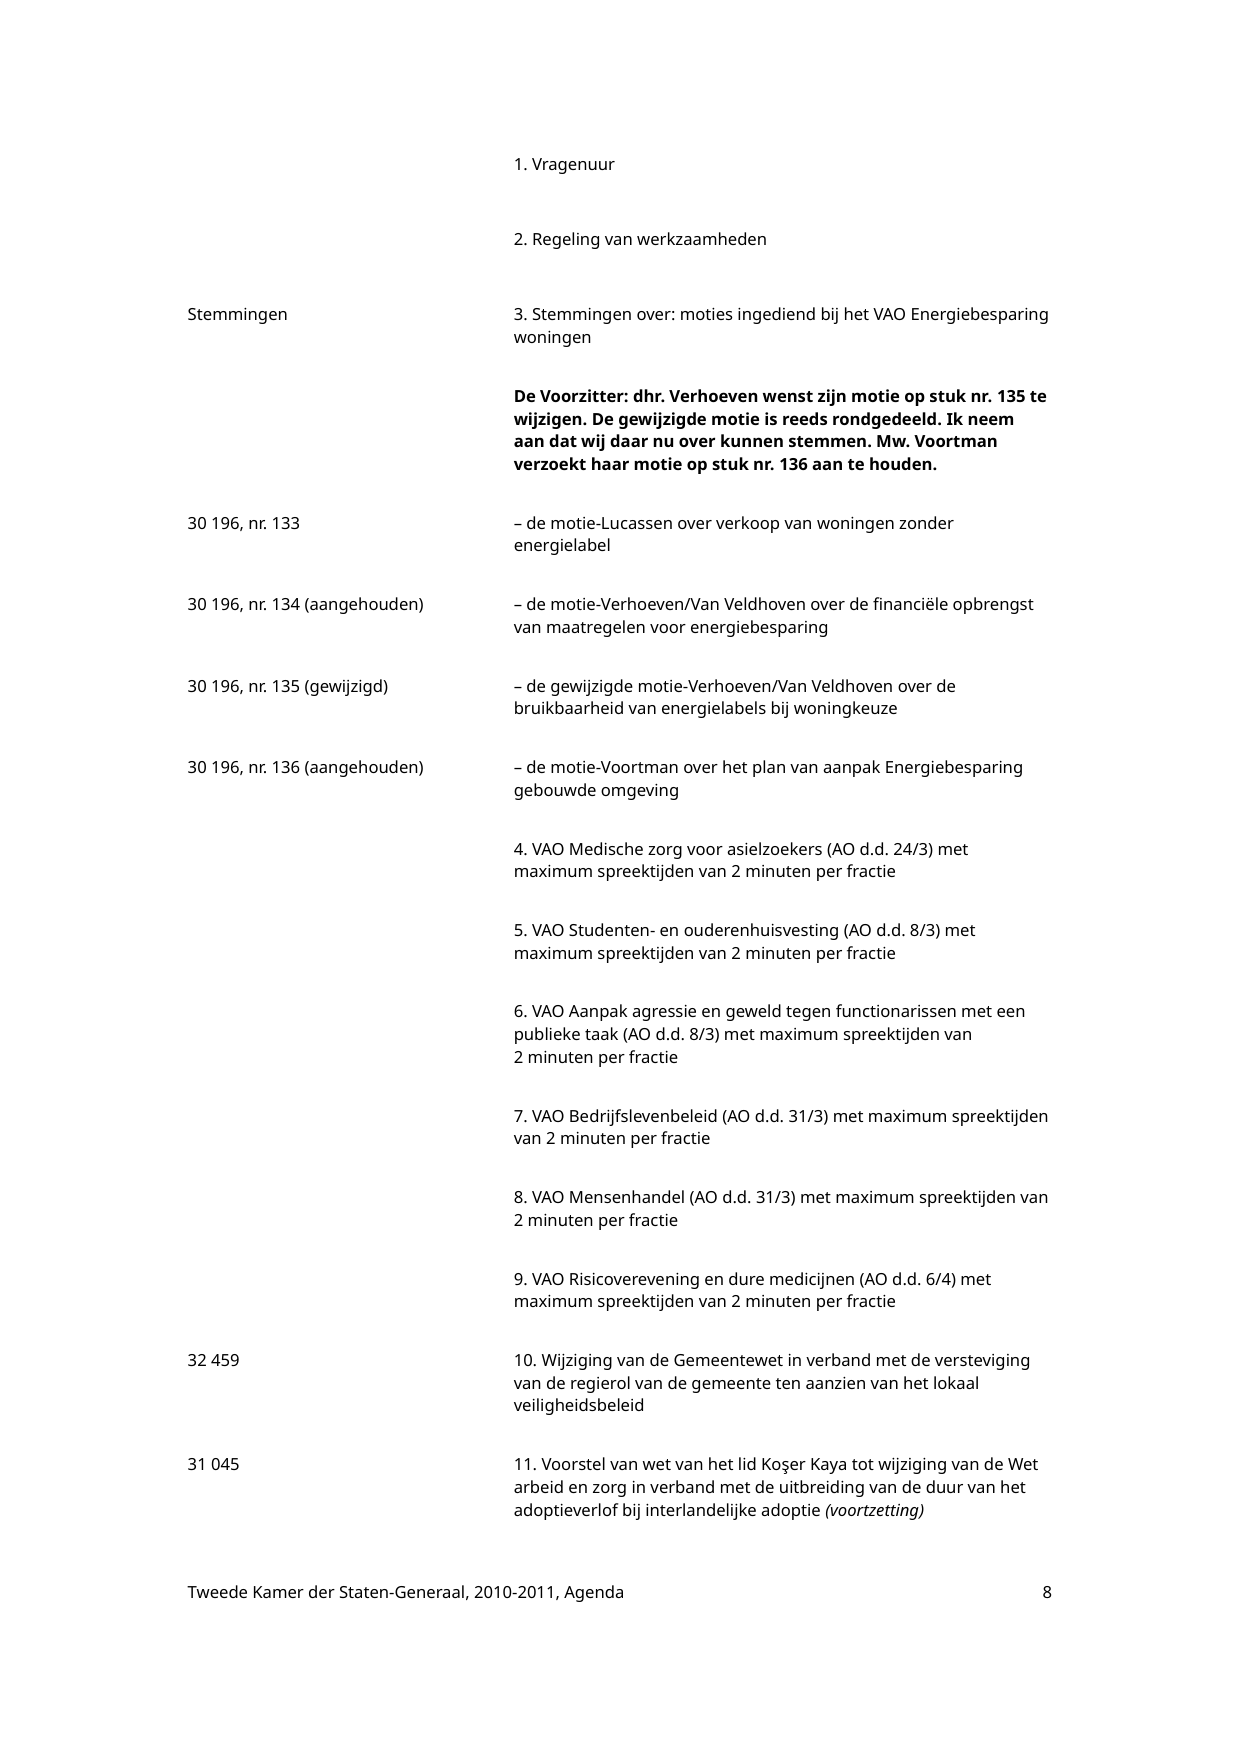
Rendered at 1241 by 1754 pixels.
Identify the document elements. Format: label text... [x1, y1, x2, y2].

table_cell 30 196, nr. 136 (aangehouden) [188, 753, 490, 834]
table_cell Stemmingen [188, 300, 490, 381]
table_cell – de motie-Lucassen over verkoop van woningen zonder energielabel [510, 508, 1053, 590]
table_cell 2. Regeling van werkzaamheden [510, 225, 1053, 300]
table_cell – de motie-Voortman over het plan van aanpak Energiebesparing gebouwde omgeving [510, 753, 1053, 834]
table_cell [490, 753, 510, 834]
table_cell 1. Vragenuur [510, 150, 1053, 225]
table_cell [188, 1183, 490, 1264]
table_cell [490, 834, 510, 916]
table_cell [188, 381, 490, 508]
table_cell 30 196, nr. 135 (gewijzigd) [188, 671, 490, 753]
table_cell 11. Voorstel van wet van het lid Koşer Kaya tot wijziging van de Wet arbeid en zorg in verband met de uitbreiding van de duur van het adoptieverlof bij interlandelijke adoptie (voortzetting) [510, 1450, 1053, 1525]
table_cell [490, 150, 510, 225]
table_cell 30 196, nr. 133 [188, 508, 490, 590]
table_cell [188, 225, 490, 300]
table_cell [490, 508, 510, 590]
table_cell 9. VAO Risicoverevening en dure medicijnen (AO d.d. 6/4) met maximum spreektijden van 2 minuten per fractie [510, 1264, 1053, 1346]
table_cell 4. VAO Medische zorg voor asielzoekers (AO d.d. 24/3) met maximum spreektijden van 2 minuten per fractie [510, 834, 1053, 916]
table_cell 5. VAO Studenten- en ouderenhuisvesting (AO d.d. 8/3) met maximum spreektijden van 2 minuten per fractie [510, 916, 1053, 997]
table_cell [188, 150, 490, 225]
table_cell De Voorzitter: dhr. Verhoeven wenst zijn motie op stuk nr. 135 te wijzigen. De gewijzigde motie is reeds rondgedeeld. Ik neem aan dat wij daar nu over kunnen stemmen. Mw. Voortman verzoekt haar motie op stuk nr. 136 aan te houden. [510, 381, 1053, 508]
table_cell – de motie-Verhoeven/Van Veldhoven over de financiële opbrengst van maatregelen voor energiebesparing [510, 590, 1053, 671]
table_cell 32 459 [188, 1346, 490, 1450]
table_cell [490, 225, 510, 300]
table_cell – de gewijzigde motie-Verhoeven/Van Veldhoven over de bruikbaarheid van energielabels bij woningkeuze [510, 671, 1053, 753]
table_cell 3. Stemmingen over: moties ingediend bij het VAO Energiebesparing woningen [510, 300, 1053, 381]
table_cell [490, 1183, 510, 1264]
table_cell [490, 381, 510, 508]
table_cell [490, 916, 510, 997]
table_cell [490, 590, 510, 671]
table_cell [490, 1264, 510, 1346]
table_cell [490, 997, 510, 1101]
table_cell 7. VAO Bedrijfslevenbeleid (AO d.d. 31/3) met maximum spreektijden van 2 minuten per fractie [510, 1101, 1053, 1183]
table_cell [490, 1450, 510, 1525]
table_cell 6. VAO Aanpak agressie en geweld tegen functionarissen met een publieke taak (AO d.d. 8/3) met maximum spreektijden van 2 minuten per fractie [510, 997, 1053, 1101]
table_cell [188, 916, 490, 997]
table_cell 30 196, nr. 134 (aangehouden) [188, 590, 490, 671]
table_cell [490, 1346, 510, 1450]
table_cell [188, 1101, 490, 1183]
table_cell 10. Wijziging van de Gemeentewet in verband met de versteviging van de regierol van de gemeente ten aanzien van het lokaal veiligheidsbeleid [510, 1346, 1053, 1450]
table_cell [490, 671, 510, 753]
table_cell [188, 1264, 490, 1346]
table_cell 8. VAO Mensenhandel (AO d.d. 31/3) met maximum spreektijden van 2 minuten per fractie [510, 1183, 1053, 1264]
table_cell [490, 300, 510, 381]
table_cell [188, 834, 490, 916]
table_cell 31 045 [188, 1450, 490, 1525]
table_cell [188, 997, 490, 1101]
table_cell [490, 1101, 510, 1183]
